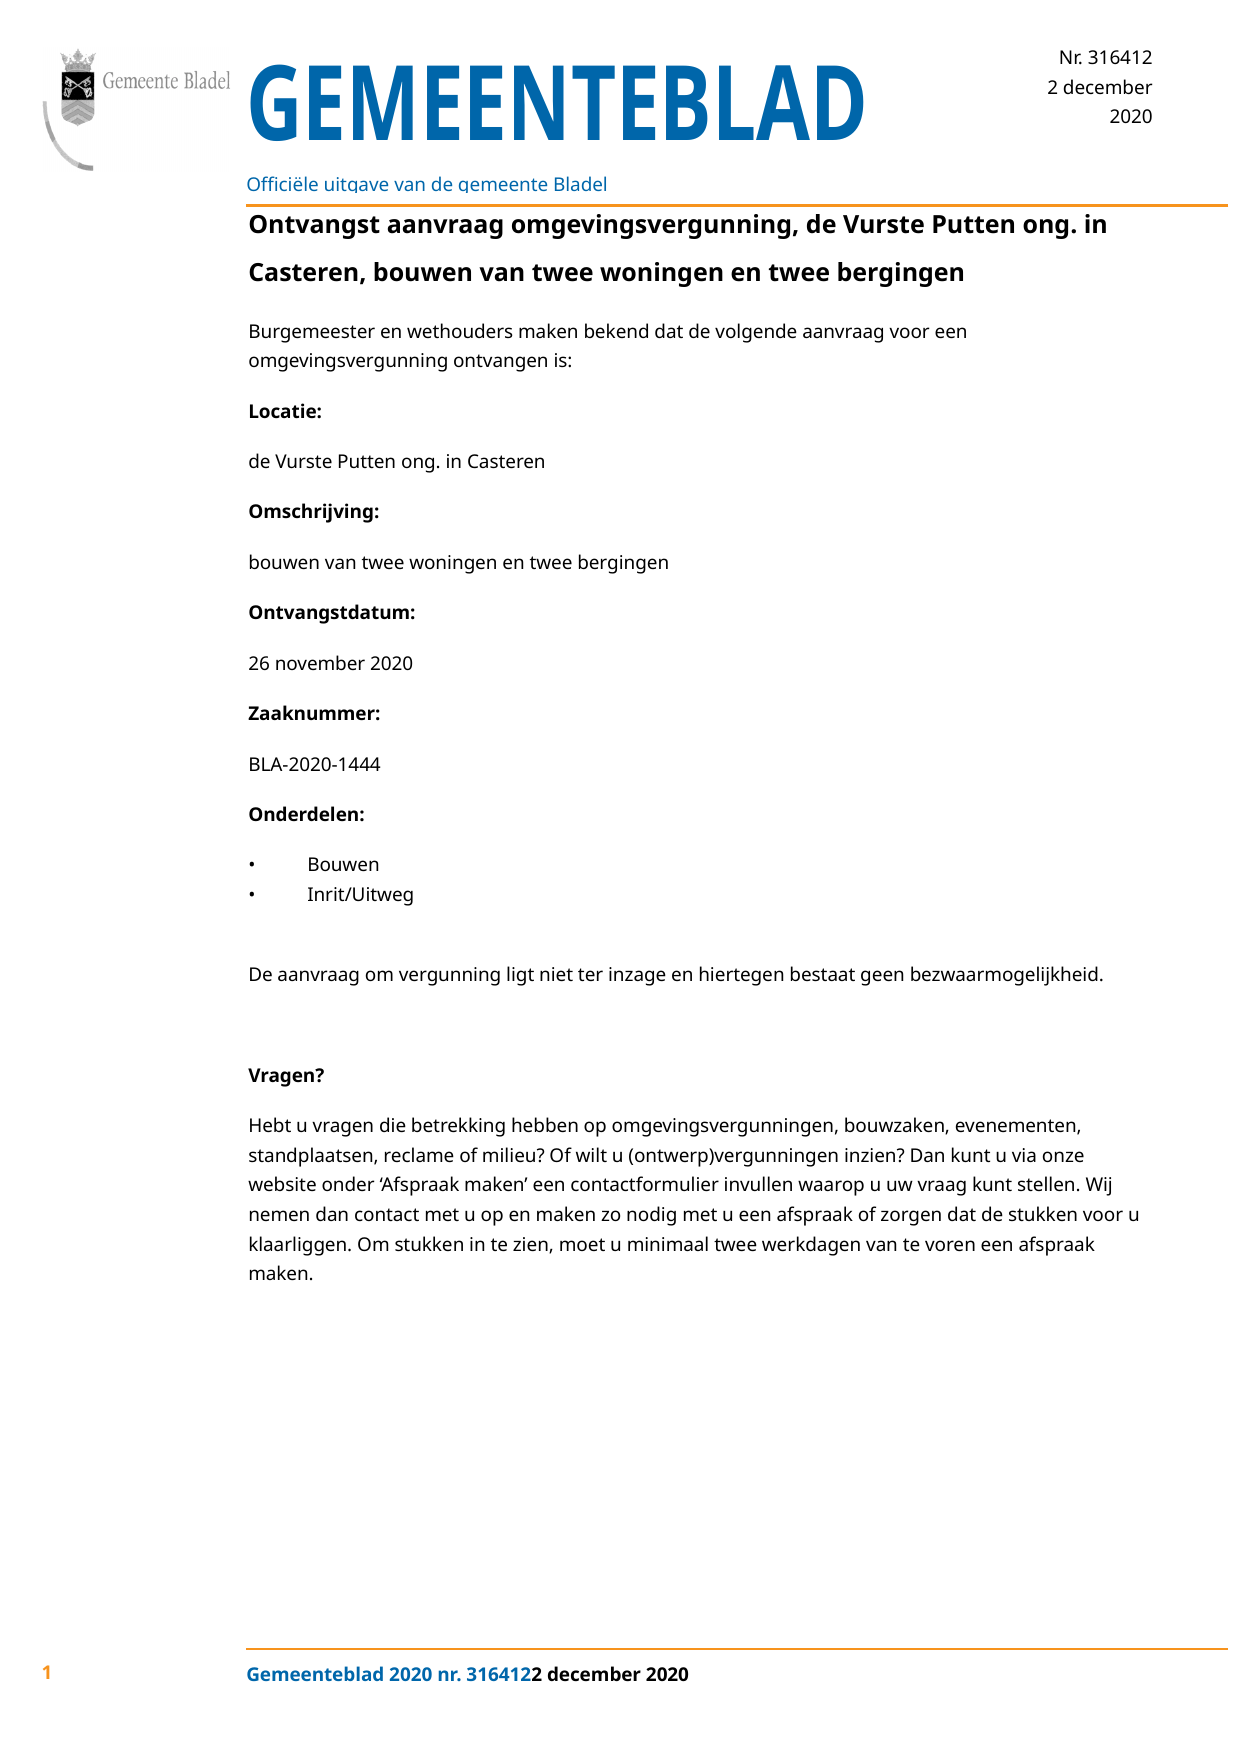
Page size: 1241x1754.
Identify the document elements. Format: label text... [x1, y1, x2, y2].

text Ontvangst aanvraag omgevingsvergunning, de Vurste Putten ong. in Casteren, bouwen van twee woningen en twee bergingen [248, 207, 1152, 288]
text Omschrijving: [248, 499, 1152, 524]
text Onderdelen: [248, 801, 1152, 827]
text Burgemeester en wethouders maken bekend dat de volgende aanvraag voor een omgevingsvergunning ontvangen is: [248, 318, 1152, 373]
picture [41, 47, 231, 172]
text Ontvangstdatum: [248, 599, 1152, 625]
text 26 november 2020 [248, 650, 1152, 676]
list Bouwen [248, 852, 1152, 877]
list Inrit/Uitweg [248, 881, 1152, 907]
text De aanvraag om vergunning ligt niet ter inzage en hiertegen bestaat geen bezwaarmogelijkheid. [248, 961, 1152, 987]
text Zaaknummer: [248, 700, 1152, 726]
text Locatie: [248, 398, 1152, 424]
text Hebt u vragen die betrekking hebben op omgevingsvergunningen, bouwzaken, evenementen, standplaatsen, reclame of milieu? Of wilt u (ontwerp)vergunningen inzien? Dan kunt u via onze website onder ‘Afspraak maken’ een contactformulier invullen waarop u uw vraag kunt stellen. Wij nemen dan contact met u op en maken zo nodig met u een afspraak of zorgen dat de stukken voor u klaarliggen. Om stukken in te zien, moet u minimaal twee werkdagen van te voren een afspraak maken. [248, 1112, 1152, 1286]
text bouwen van twee woningen en twee bergingen [248, 549, 1152, 575]
text de Vurste Putten ong. in Casteren [248, 448, 1152, 474]
text BLA-2020-1444 [248, 751, 1152, 777]
text Vragen? [248, 1062, 1152, 1088]
